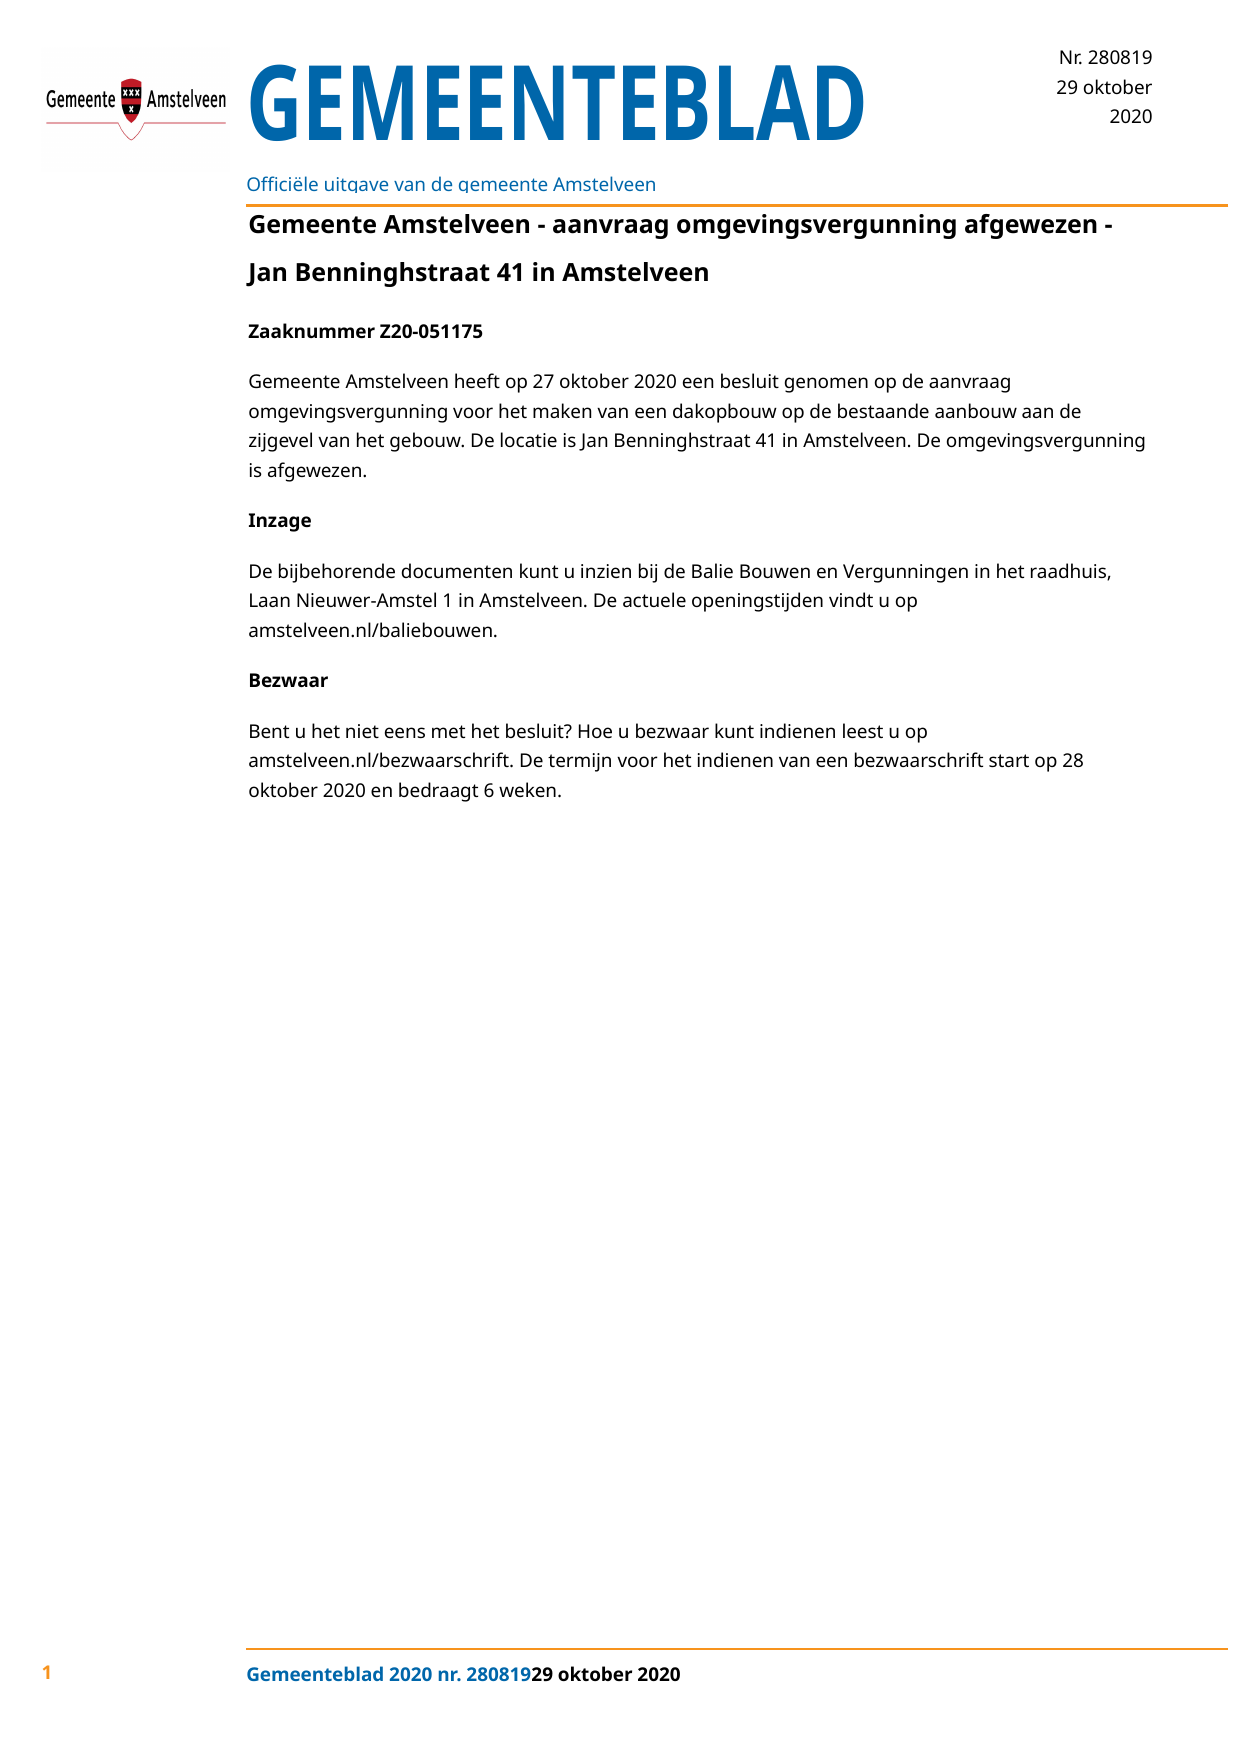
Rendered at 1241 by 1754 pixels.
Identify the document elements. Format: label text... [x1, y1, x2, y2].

text Zaaknummer Z20-051175 [248, 318, 1152, 344]
text Bezwaar [248, 667, 1152, 693]
text De bijbehorende documenten kunt u inzien bij de Balie Bouwen en Vergunningen in het raadhuis, Laan Nieuwer-Amstel 1 in Amstelveen. De actuele openingstijden vindt u op amstelveen.nl/baliebouwen. [248, 558, 1152, 643]
text Inzage [248, 507, 1152, 533]
text Bent u het niet eens met het besluit? Hoe u bezwaar kunt indienen leest u op amstelveen.nl/bezwaarschrift. De termijn voor het indienen van een bezwaarschrift start op 28 oktober 2020 en bedraagt 6 weken. [248, 718, 1152, 803]
text Gemeente Amstelveen - aanvraag omgevingsvergunning afgewezen - Jan Benninghstraat 41 in Amstelveen [248, 207, 1152, 288]
text Gemeente Amstelveen heeft op 27 oktober 2020 een besluit genomen op de aanvraag omgevingsvergunning voor het maken van een dakopbouw op de bestaande aanbouw aan de zijgevel van het gebouw. De locatie is Jan Benninghstraat 41 in Amstelveen. De omgevingsvergunning is afgewezen. [248, 368, 1152, 483]
picture [41, 47, 231, 172]
